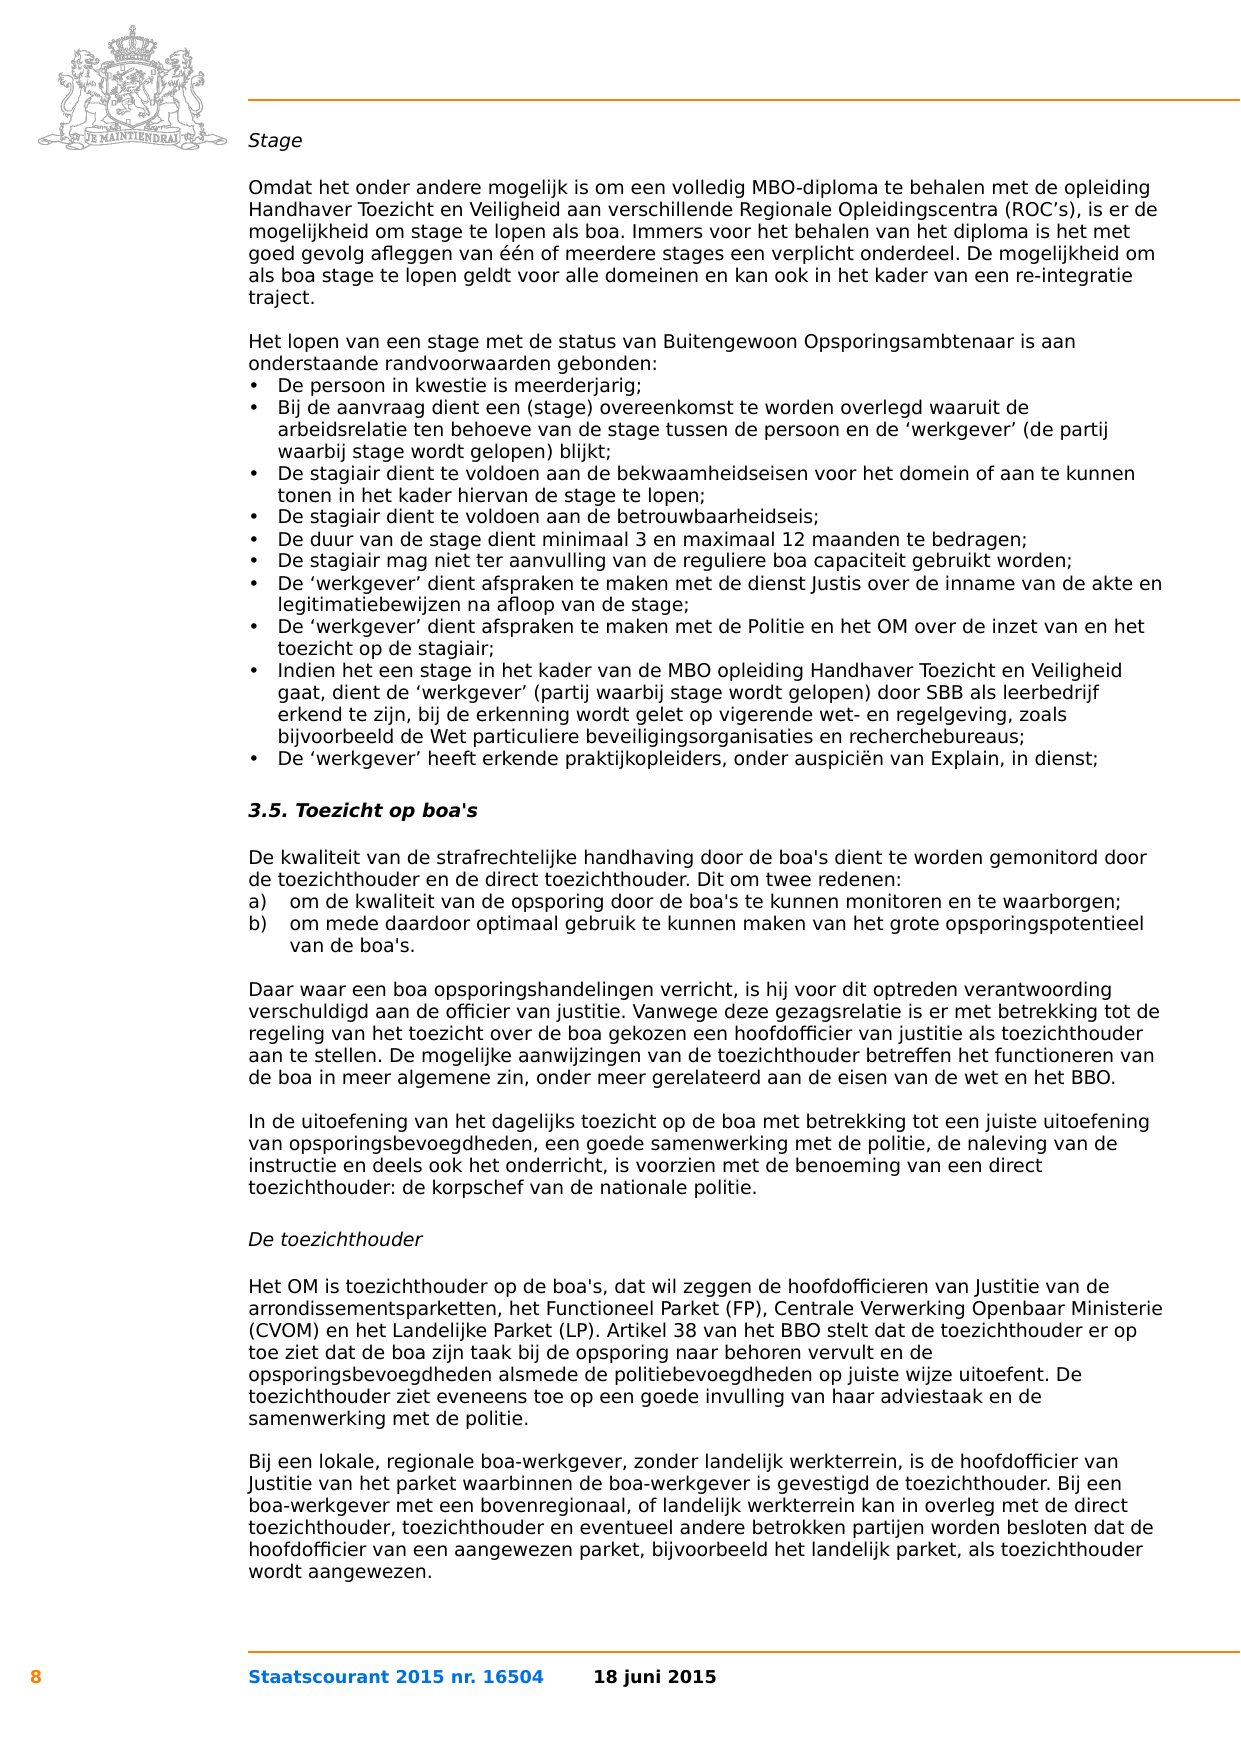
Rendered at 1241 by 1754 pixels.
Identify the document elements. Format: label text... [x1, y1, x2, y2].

subtitle Stage [248, 130, 1163, 152]
text a) om de kwaliteit van de opsporing door de boa's te kunnen monitoren en te waarborgen; [248, 891, 1163, 913]
text • De stagiair dient te voldoen aan de betrouwbaarheidseis; [248, 506, 1163, 528]
text • De ‘werkgever’ heeft erkende praktijkopleiders, onder auspiciën van Explain, in dienst; [248, 748, 1163, 770]
text Omdat het onder andere mogelijk is om een volledig MBO-diploma te behalen met de opleiding Handhaver Toezicht en Veiligheid aan verschillende Regionale Opleidingscentra (ROC’s), is er de mogelijkheid om stage te lopen als boa. Immers voor het behalen van het diploma is het met goed gevolg afleggen van één of meerdere stages een verplicht onderdeel. De mogelijkheid om als boa stage te lopen geldt voor alle domeinen en kan ook in het kader van een re-integratie traject. [248, 177, 1163, 309]
text • De duur van de stage dient minimaal 3 en maximaal 12 maanden te bedragen; [248, 528, 1163, 550]
text • De stagiair dient te voldoen aan de bekwaamheidseisen voor het domein of aan te kunnen tonen in het kader hiervan de stage te lopen; [248, 462, 1163, 506]
subtitle 3.5. Toezicht op boa's [248, 800, 1163, 822]
text • Indien het een stage in het kader van de MBO opleiding Handhaver Toezicht en Veiligheid gaat, dient de ‘werkgever’ (partij waarbij stage wordt gelopen) door SBB als leerbedrijf erkend te zijn, bij de erkenning wordt gelet op vigerende wet- en regelgeving, zoals bijvoorbeeld de Wet particuliere beveiligingsorganisaties en recherchebureaus; [248, 660, 1163, 748]
subtitle De toezichthouder [248, 1229, 1163, 1251]
text b) om mede daardoor optimaal gebruik te kunnen maken van het grote opsporingspotentieel van de boa's. [248, 913, 1163, 957]
text • De stagiair mag niet ter aanvulling van de reguliere boa capaciteit gebruikt worden; [248, 550, 1163, 572]
text • De ‘werkgever’ dient afspraken te maken met de Politie en het OM over de inzet van en het toezicht op de stagiair; [248, 616, 1163, 660]
text Daar waar een boa opsporingshandelingen verricht, is hij voor dit optreden verantwoording verschuldigd aan de officier van justitie. Vanwege deze gezagsrelatie is er met betrekking tot de regeling van het toezicht over de boa gekozen een hoofdofficier van justitie als toezichthouder aan te stellen. De mogelijke aanwijzingen van de toezichthouder betreffen het functioneren van de boa in meer algemene zin, onder meer gerelateerd aan de eisen van de wet en het BBO. [248, 979, 1163, 1089]
text De kwaliteit van de strafrechtelijke handhaving door de boa's dient te worden gemonitord door de toezichthouder en de direct toezichthouder. Dit om twee redenen: [248, 847, 1163, 891]
text Bij een lokale, regionale boa-werkgever, zonder landelijk werkterrein, is de hoofdofficier van Justitie van het parket waarbinnen de boa-werkgever is gevestigd de toezichthouder. Bij een boa-werkgever met een bovenregionaal, of landelijk werkterrein kan in overleg met de direct toezichthouder, toezichthouder en eventueel andere betrokken partijen worden besloten dat de hoofdofficier van een aangewezen parket, bijvoorbeeld het landelijk parket, als toezichthouder wordt aangewezen. [248, 1451, 1163, 1583]
text In de uitoefening van het dagelijks toezicht op de boa met betrekking tot een juiste uitoefening van opsporingsbevoegdheden, een goede samenwerking met de politie, de naleving van de instructie en deels ook het onderricht, is voorzien met de benoeming van een direct toezichthouder: de korpschef van de nationale politie. [248, 1111, 1163, 1199]
text • De ‘werkgever’ dient afspraken te maken met de dienst Justis over de inname van de akte en legitimatiebewijzen na afloop van de stage; [248, 572, 1163, 616]
text Het OM is toezichthouder op de boa's, dat wil zeggen de hoofdofficieren van Justitie van de arrondissementsparketten, het Functioneel Parket (FP), Centrale Verwerking Openbaar Ministerie (CVOM) en het Landelijke Parket (LP). Artikel 38 van het BBO stelt dat de toezichthouder er op toe ziet dat de boa zijn taak bij de opsporing naar behoren vervult en de opsporingsbevoegdheden alsmede de politiebevoegdheden op juiste wijze uitoefent. De toezichthouder ziet eveneens toe op een goede invulling van haar adviestaak en de samenwerking met de politie. [248, 1276, 1163, 1429]
picture [38, 25, 227, 150]
text Het lopen van een stage met de status van Buitengewoon Opsporingsambtenaar is aan onderstaande randvoorwaarden gebonden: [248, 331, 1163, 374]
text • De persoon in kwestie is meerderjarig; [248, 374, 1163, 397]
text • Bij de aanvraag dient een (stage) overeenkomst te worden overlegd waaruit de arbeidsrelatie ten behoeve van de stage tussen de persoon en de ‘werkgever’ (de partij waarbij stage wordt gelopen) blijkt; [248, 397, 1163, 462]
